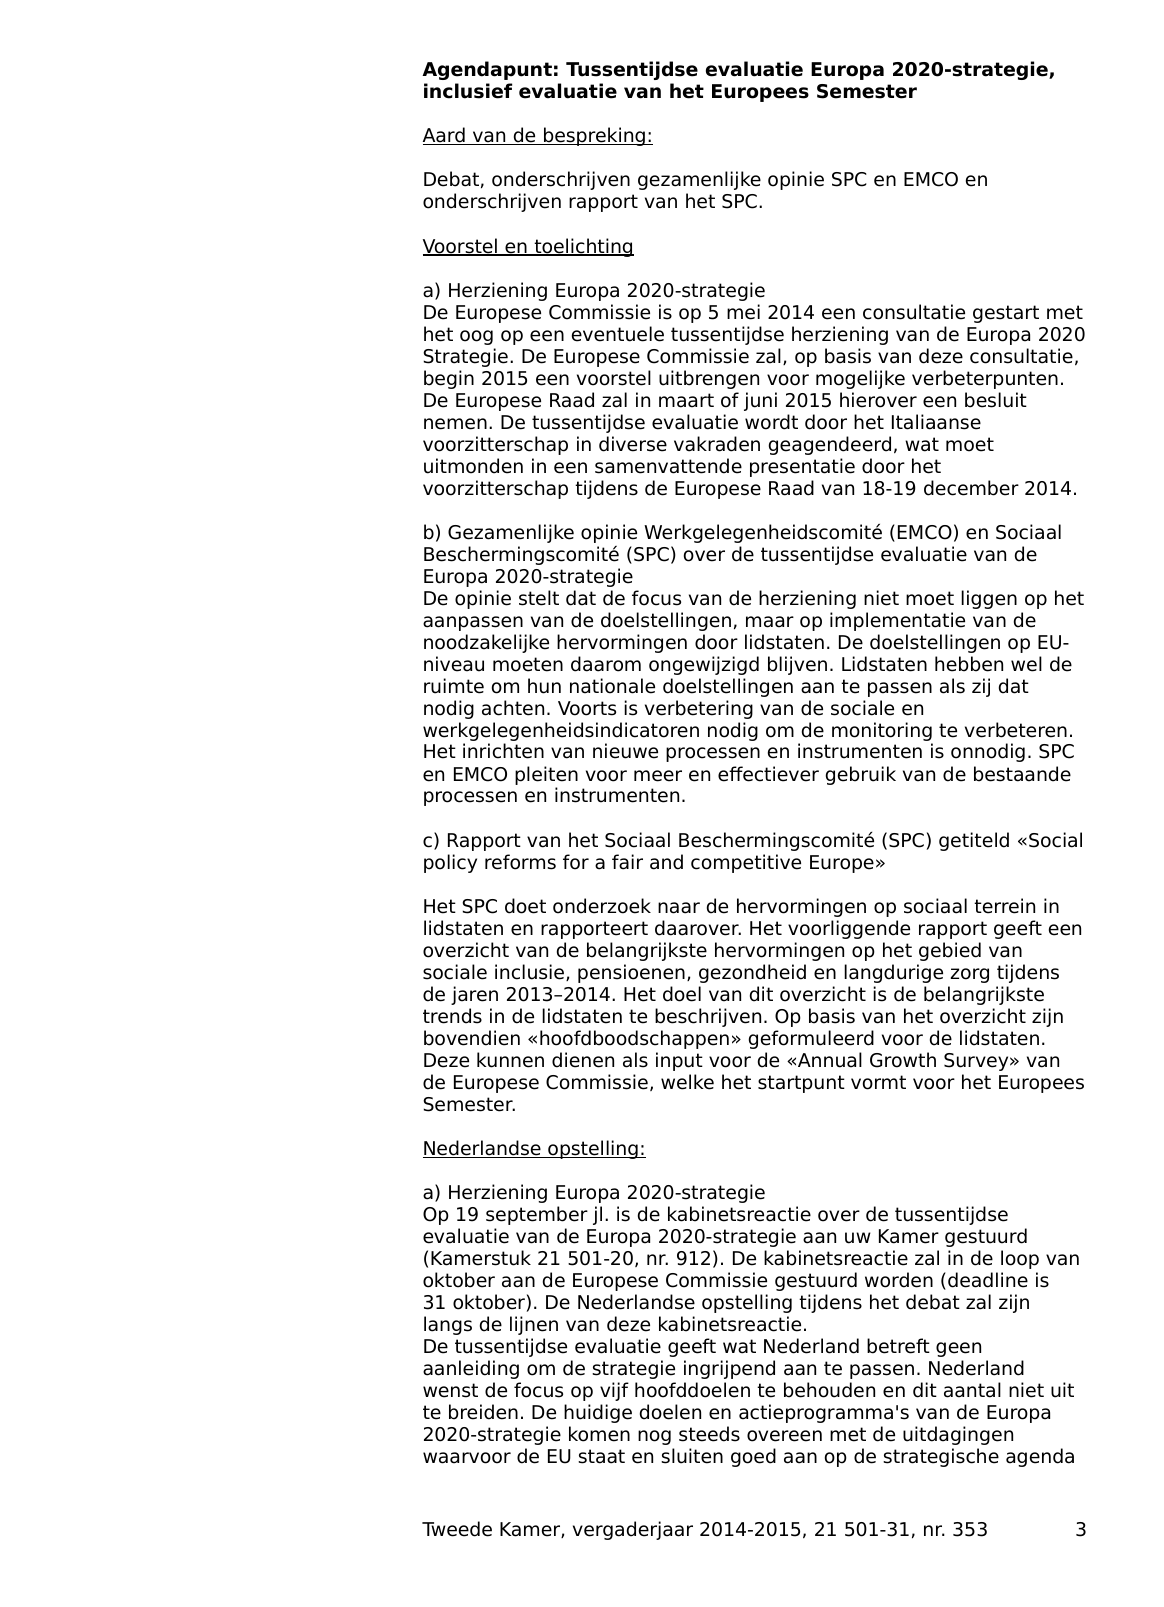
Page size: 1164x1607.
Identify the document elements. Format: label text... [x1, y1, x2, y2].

text De Europese Commissie is op 5 mei 2014 een consultatie gestart met het oog op een eventuele tussentijdse herziening van de Europa 2020 Strategie. De Europese Commissie zal, op basis van deze consultatie, begin 2015 een voorstel uitbrengen voor mogelijke verbeterpunten. De Europese Raad zal in maart of juni 2015 hierover een besluit nemen. De tussentijdse evaluatie wordt door het Italiaanse voorzitterschap in diverse vakraden geagendeerd, wat moet uitmonden in een samenvattende presentatie door het voorzitterschap tijdens de Europese Raad van 18-19 december 2014. [422, 302, 1087, 499]
text a) Herziening Europa 2020-strategie [422, 1182, 1087, 1204]
text Debat, onderschrijven gezamenlijke opinie SPC en EMCO en onderschrijven rapport van het SPC. [422, 169, 1087, 213]
subtitle Voorstel en toelichting [422, 236, 1087, 257]
text b) Gezamenlijke opinie Werkgelegenheidscomité (EMCO) en Sociaal Beschermingscomité (SPC) over de tussentijdse evaluatie van de Europa 2020-strategie [422, 522, 1087, 588]
text Op 19 september jl. is de kabinetsreactie over de tussentijdse evaluatie van de Europa 2020-strategie aan uw Kamer gestuurd (Kamerstuk 21 501-20, nr. 912). De kabinetsreactie zal in de loop van oktober aan de Europese Commissie gestuurd worden (deadline is 31 oktober). De Nederlandse opstelling tijdens het debat zal zijn langs de lijnen van deze kabinetsreactie. [422, 1204, 1087, 1336]
subtitle Nederlandse opstelling: [422, 1138, 1087, 1160]
text De opinie stelt dat de focus van de herziening niet moet liggen op het aanpassen van de doelstellingen, maar op implementatie van de noodzakelijke hervormingen door lidstaten. De doelstellingen op EU-niveau moeten daarom ongewijzigd blijven. Lidstaten hebben wel de ruimte om hun nationale doelstellingen aan te passen als zij dat nodig achten. Voorts is verbetering van de sociale en werkgelegenheidsindicatoren nodig om de monitoring te verbeteren. Het inrichten van nieuwe processen en instrumenten is onnodig. SPC en EMCO pleiten voor meer en effectiever gebruik van de bestaande processen en instrumenten. [422, 588, 1087, 807]
text Het SPC doet onderzoek naar de hervormingen op sociaal terrein in lidstaten en rapporteert daarover. Het voorliggende rapport geeft een overzicht van de belangrijkste hervormingen op het gebied van sociale inclusie, pensioenen, gezondheid en langdurige zorg tijdens de jaren 2013–2014. Het doel van dit overzicht is de belangrijkste trends in de lidstaten te beschrijven. Op basis van het overzicht zijn bovendien «hoofdboodschappen» geformuleerd voor de lidstaten. Deze kunnen dienen als input voor de «Annual Growth Survey» van de Europese Commissie, welke het startpunt vormt voor het Europees Semester. [422, 896, 1087, 1116]
text c) Rapport van het Sociaal Beschermingscomité (SPC) getiteld «Social policy reforms for a fair and competitive Europe» [422, 829, 1087, 873]
text a) Herziening Europa 2020-strategie [422, 280, 1087, 302]
text De tussentijdse evaluatie geeft wat Nederland betreft geen aanleiding om de strategie ingrijpend aan te passen. Nederland wenst de focus op vijf hoofddoelen te behouden en dit aantal niet uit te breiden. De huidige doelen en actieprogramma's van de Europa 2020-strategie komen nog steeds overeen met de uitdagingen waarvoor de EU staat en sluiten goed aan op de strategische agenda [422, 1336, 1087, 1468]
subtitle Agendapunt: Tussentijdse evaluatie Europa 2020-strategie, inclusief evaluatie van het Europees Semester [422, 59, 1087, 103]
subtitle Aard van de bespreking: [422, 125, 1087, 147]
